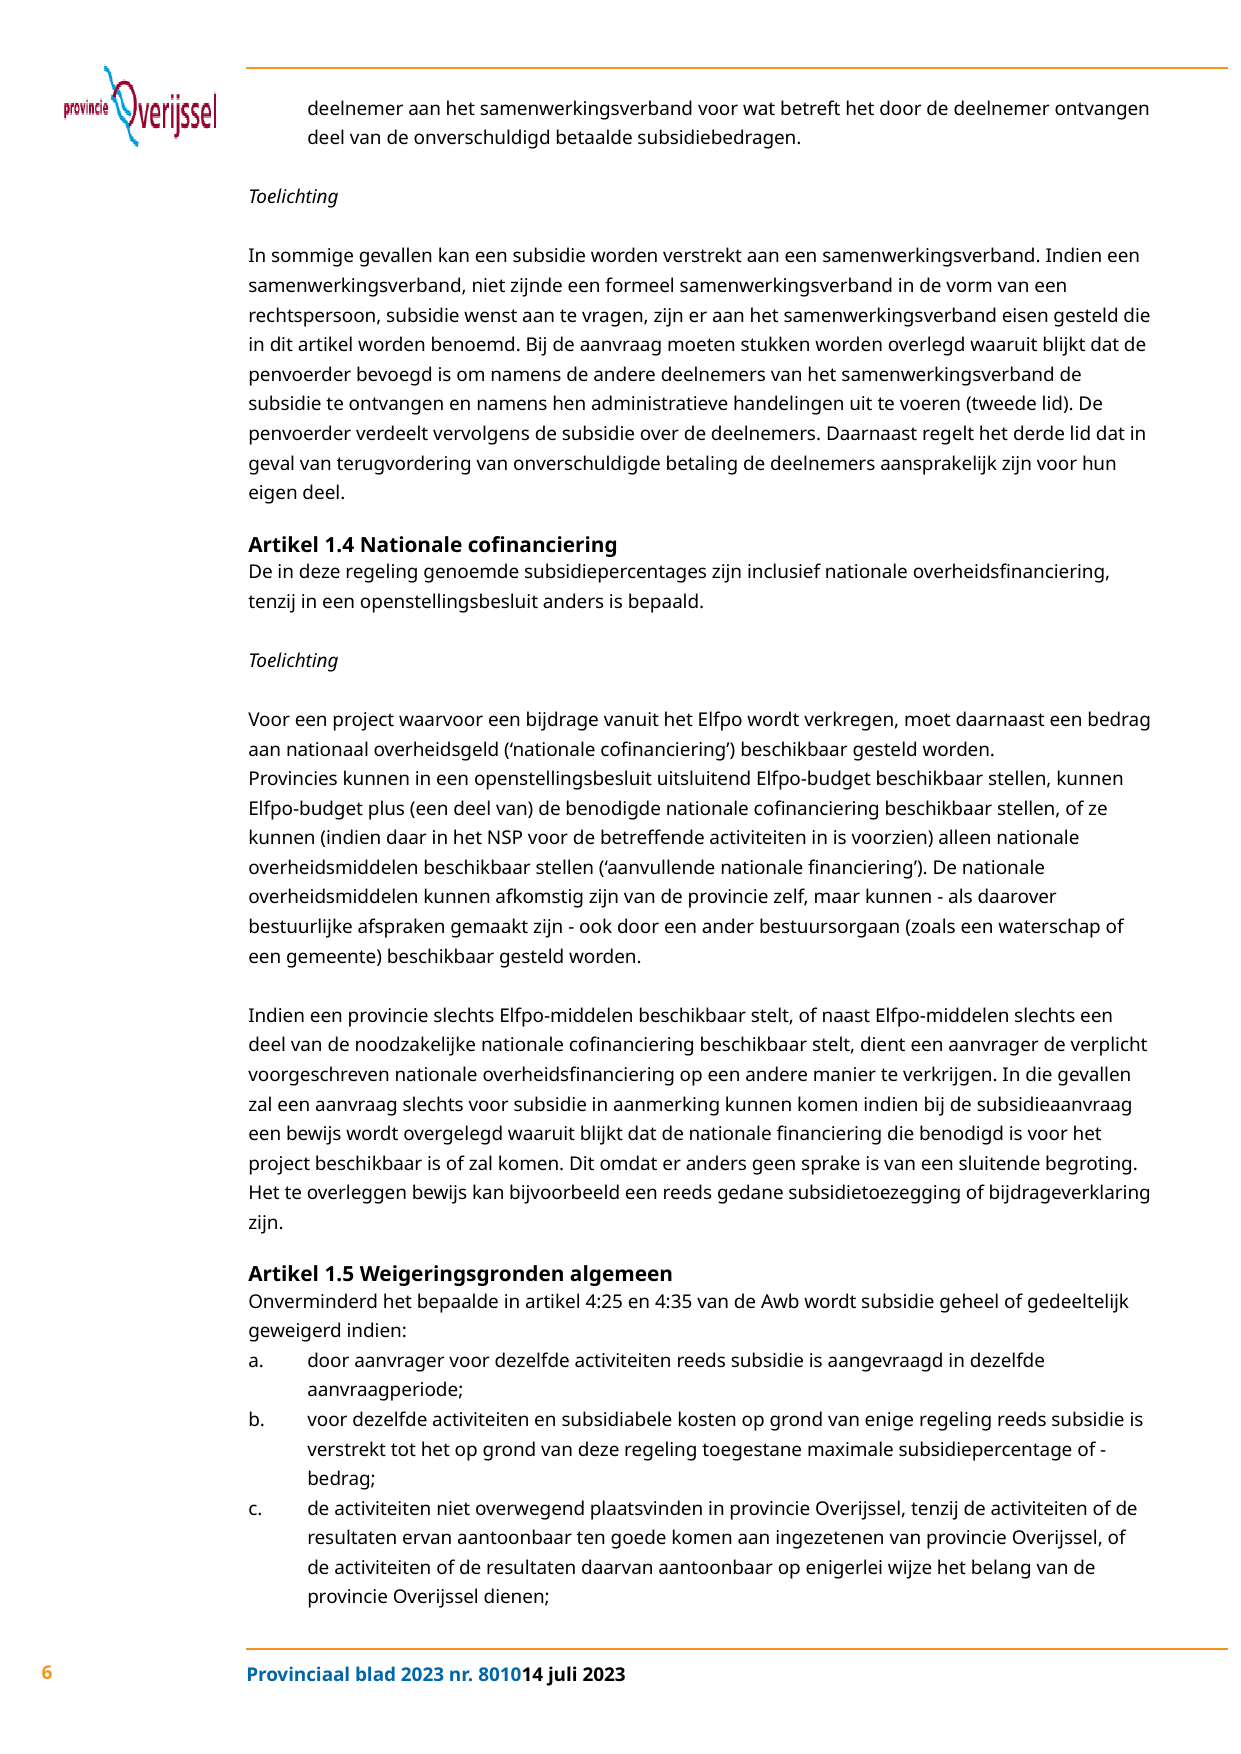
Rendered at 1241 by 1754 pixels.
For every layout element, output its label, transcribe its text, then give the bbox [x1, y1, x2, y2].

text Artikel 1.4 Nationale cofinanciering [248, 530, 1152, 558]
list de activiteiten niet overwegend plaatsvinden in provincie Overijssel, tenzij de activiteiten of de resultaten ervan aantoonbaar ten goede komen aan ingezetenen van provincie Overijssel, of de activiteiten of de resultaten daarvan aantoonbaar op enigerlei wijze het belang van de provincie Overijssel dienen; [248, 1495, 1152, 1609]
text De in deze regeling genoemde subsidiepercentages zijn inclusief nationale overheidsfinanciering, tenzij in een openstellingsbesluit anders is bepaald. [248, 558, 1152, 613]
list voor dezelfde activiteiten en subsidiabele kosten op grond van enige regeling reeds subsidie is verstrekt tot het op grond van deze regeling toegestane maximale subsidiepercentage of -bedrag; [248, 1406, 1152, 1491]
text Toelichting [248, 183, 1152, 209]
list deelnemer aan het samenwerkingsverband voor wat betreft het door de deelnemer ontvangen deel van de onverschuldigd betaalde subsidiebedragen. [248, 95, 1152, 150]
text In sommige gevallen kan een subsidie worden verstrekt aan een samenwerkingsverband. Indien een samenwerkingsverband, niet zijnde een formeel samenwerkingsverband in de vorm van een rechtspersoon, subsidie wenst aan te vragen, zijn er aan het samenwerkingsverband eisen gesteld die in dit artikel worden benoemd. Bij de aanvraag moeten stukken worden overlegd waaruit blijkt dat de penvoerder bevoegd is om namens de andere deelnemers van het samenwerkingsverband de subsidie te ontvangen en namens hen administratieve handelingen uit te voeren (tweede lid). De penvoerder verdeelt vervolgens de subsidie over de deelnemers. Daarnaast regelt het derde lid dat in geval van terugvordering van onverschuldigde betaling de deelnemers aansprakelijk zijn voor hun eigen deel. [248, 243, 1152, 505]
text Indien een provincie slechts Elfpo-middelen beschikbaar stelt, of naast Elfpo-middelen slechts een deel van de noodzakelijke nationale cofinanciering beschikbaar stelt, dient een aanvrager de verplicht voorgeschreven nationale overheidsfinanciering op een andere manier te verkrijgen. In die gevallen zal een aanvraag slechts voor subsidie in aanmerking kunnen komen indien bij de subsidieaanvraag een bewijs wordt overgelegd waaruit blijkt dat de nationale financiering die benodigd is voor het project beschikbaar is of zal komen. Dit omdat er anders geen sprake is van een sluitende begroting. Het te overleggen bewijs kan bijvoorbeeld een reeds gedane subsidietoezegging of bijdrageverklaring zijn. [248, 1002, 1152, 1235]
text Voor een project waarvoor een bijdrage vanuit het Elfpo wordt verkregen, moet daarnaast een bedrag aan nationaal overheidsgeld (‘nationale cofinanciering’) beschikbaar gesteld worden. [248, 706, 1152, 761]
text Toelichting [248, 647, 1152, 673]
list door aanvrager voor dezelfde activiteiten reeds subsidie is aangevraagd in dezelfde aanvraagperiode; [248, 1347, 1152, 1402]
text Provincies kunnen in een openstellingsbesluit uitsluitend Elfpo-budget beschikbaar stellen, kunnen Elfpo-budget plus (een deel van) de benodigde nationale cofinanciering beschikbaar stellen, of ze kunnen (indien daar in het NSP voor de betreffende activiteiten in is voorzien) alleen nationale overheidsmiddelen beschikbaar stellen (‘aanvullende nationale financiering’). De nationale overheidsmiddelen kunnen afkomstig zijn van de provincie zelf, maar kunnen - als daarover bestuurlijke afspraken gemaakt zijn - ook door een ander bestuursorgaan (zoals een waterschap of een gemeente) beschikbaar gesteld worden. [248, 765, 1152, 968]
text Onverminderd het bepaalde in artikel 4:25 en 4:35 van de Awb wordt subsidie geheel of gedeeltelijk geweigerd indien: [248, 1288, 1152, 1343]
text Artikel 1.5 Weigeringsgronden algemeen [248, 1259, 1152, 1288]
picture [41, 47, 231, 172]
